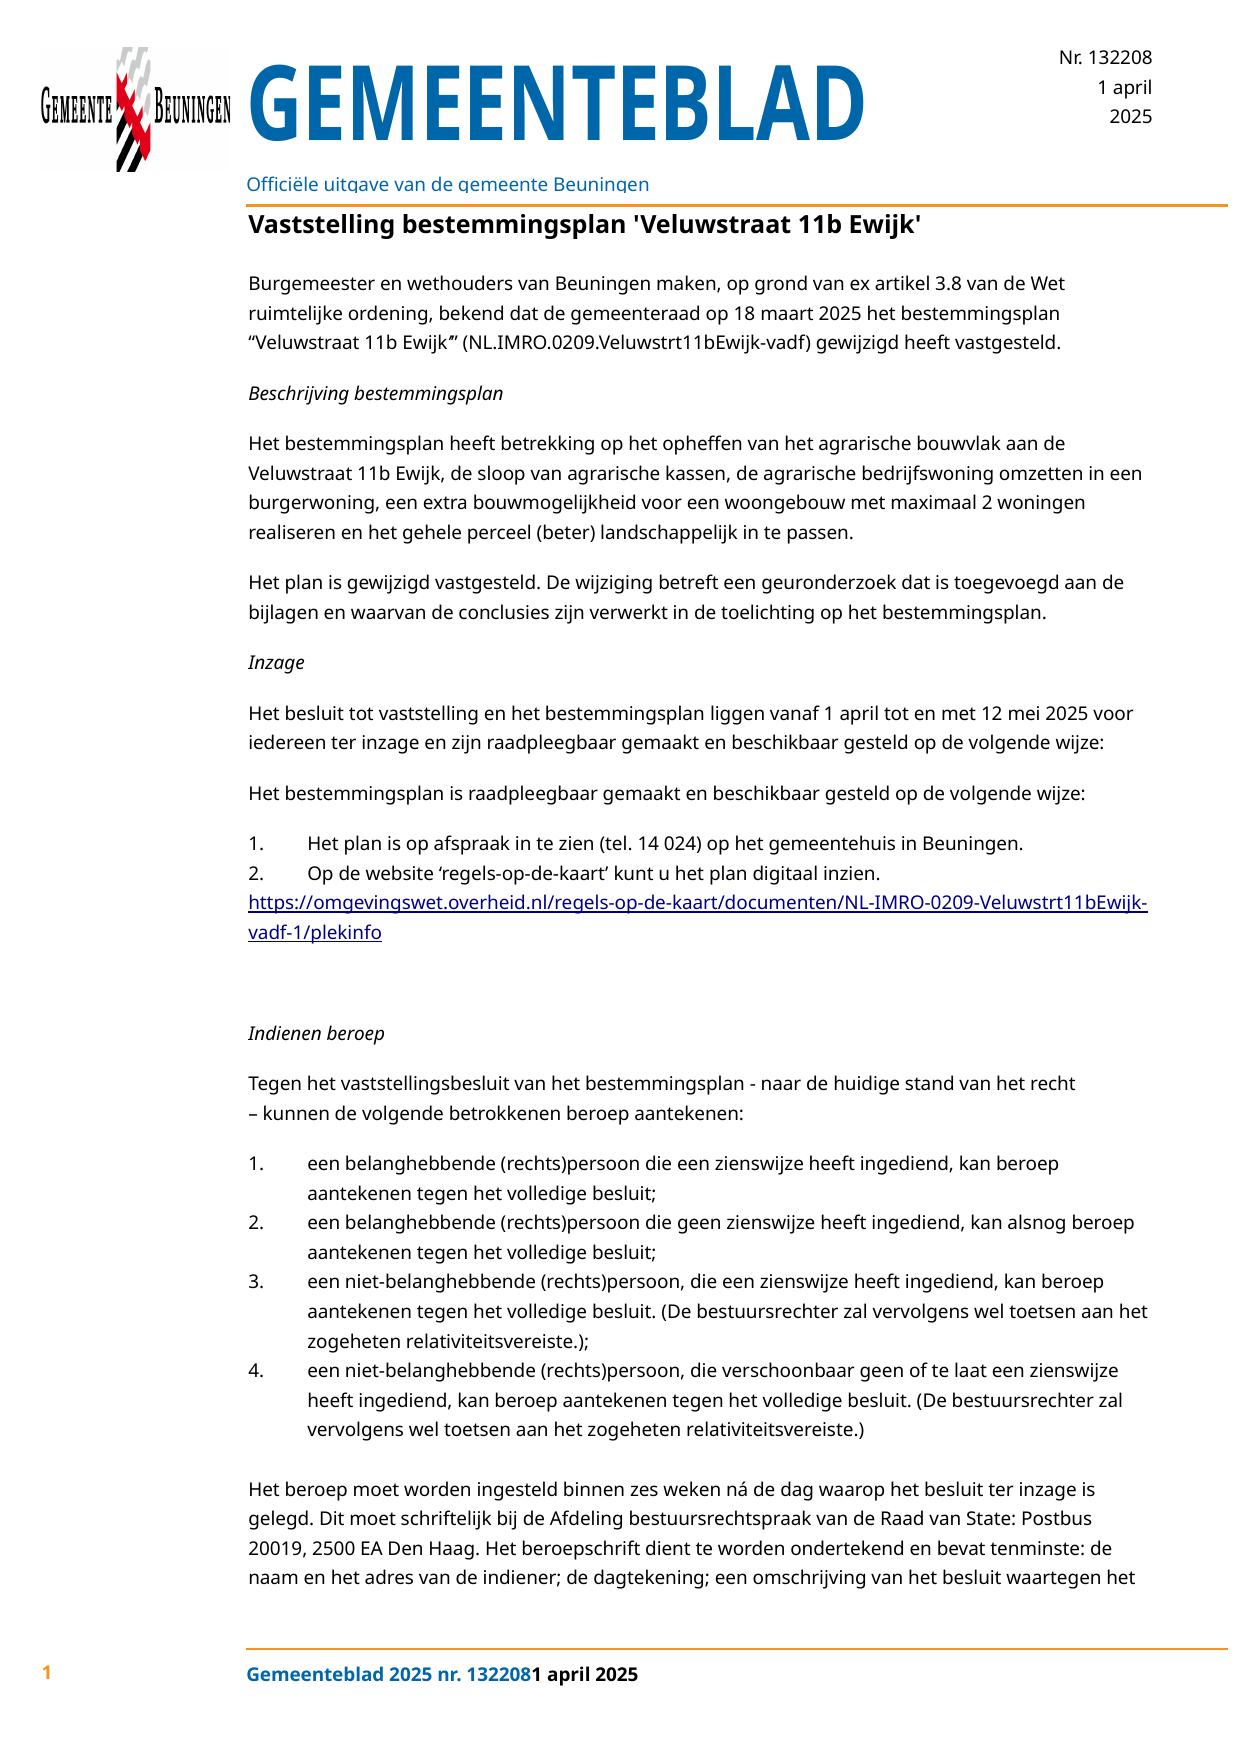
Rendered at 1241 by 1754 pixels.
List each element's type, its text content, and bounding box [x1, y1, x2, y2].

text Het besluit tot vaststelling en het bestemmingsplan liggen vanaf 1 april tot en met 12 mei 2025 voor iedereen ter inzage en zijn raadpleegbaar gemaakt en beschikbaar gesteld op de volgende wijze: [248, 700, 1152, 755]
text Het bestemmingsplan is raadpleegbaar gemaakt en beschikbaar gesteld op de volgende wijze: [248, 780, 1152, 806]
text https://omgevingswet.overheid.nl/regels-op-de-kaart/documenten/NL-IMRO-0209-Veluwstrt11bEwijk-vadf-1/plekinfo [248, 889, 1152, 945]
list een belanghebbende (rechts)persoon die geen zienswijze heeft ingediend, kan alsnog beroep aantekenen tegen het volledige besluit; [248, 1209, 1152, 1265]
list een belanghebbende (rechts)persoon die een zienswijze heeft ingediend, kan beroep aantekenen tegen het volledige besluit; [248, 1150, 1152, 1206]
text Het plan is gewijzigd vastgesteld. De wijziging betreft een geuronderzoek dat is toegevoegd aan de bijlagen en waarvan de conclusies zijn verwerkt in de toelichting op het bestemmingsplan. [248, 569, 1152, 625]
text Het bestemmingsplan heeft betrekking op het opheffen van het agrarische bouwvlak aan de Veluwstraat 11b Ewijk, de sloop van agrarische kassen, de agrarische bedrijfswoning omzetten in een burgerwoning, een extra bouwmogelijkheid voor een woongebouw met maximaal 2 woningen realiseren en het gehele perceel (beter) landschappelijk in te passen. [248, 430, 1152, 545]
list een niet-belanghebbende (rechts)persoon, die verschoonbaar geen of te laat een zienswijze heeft ingediend, kan beroep aantekenen tegen het volledige besluit. (De bestuursrechter zal vervolgens wel toetsen aan het zogeheten relativiteitsvereiste.) [248, 1357, 1152, 1442]
text Tegen het vaststellingsbesluit van het bestemmingsplan - naar de huidige stand van het recht – kunnen de volgende betrokkenen beroep aantekenen: [248, 1070, 1152, 1126]
picture [41, 47, 231, 172]
text Vaststelling bestemmingsplan 'Veluwstraat 11b Ewijk' [248, 207, 1152, 241]
list een niet-belanghebbende (rechts)persoon, die een zienswijze heeft ingediend, kan beroep aantekenen tegen het volledige besluit. (De bestuursrechter zal vervolgens wel toetsen aan het zogeheten relativiteitsvereiste.); [248, 1269, 1152, 1353]
text Beschrijving bestemmingsplan [248, 380, 1152, 406]
text Burgemeester en wethouders van Beuningen maken, op grond van ex artikel 3.8 van de Wet ruimtelijke ordening, bekend dat de gemeenteraad op 18 maart 2025 het bestemmingsplan “Veluwstraat 11b Ewijk’” (NL.IMRO.0209.Veluwstrt11bEwijk-vadf) gewijzigd heeft vastgesteld. [248, 270, 1152, 355]
text Het beroep moet worden ingesteld binnen zes weken ná de dag waarop het besluit ter inzage is gelegd. Dit moet schriftelijk bij de Afdeling bestuursrechtspraak van de Raad van State: Postbus 20019, 2500 EA Den Haag. Het beroepschrift dient te worden ondertekend en bevat tenminste: de naam en het adres van de indiener; de dagtekening; een omschrijving van het besluit waartegen het [248, 1476, 1152, 1590]
text Inzage [248, 649, 1152, 675]
text Indienen beroep [248, 1020, 1152, 1046]
list Op de website ‘regels-op-de-kaart’ kunt u het plan digitaal inzien. [248, 860, 1152, 886]
list Het plan is op afspraak in te zien (tel. 14 024) op het gemeentehuis in Beuningen. [248, 830, 1152, 856]
